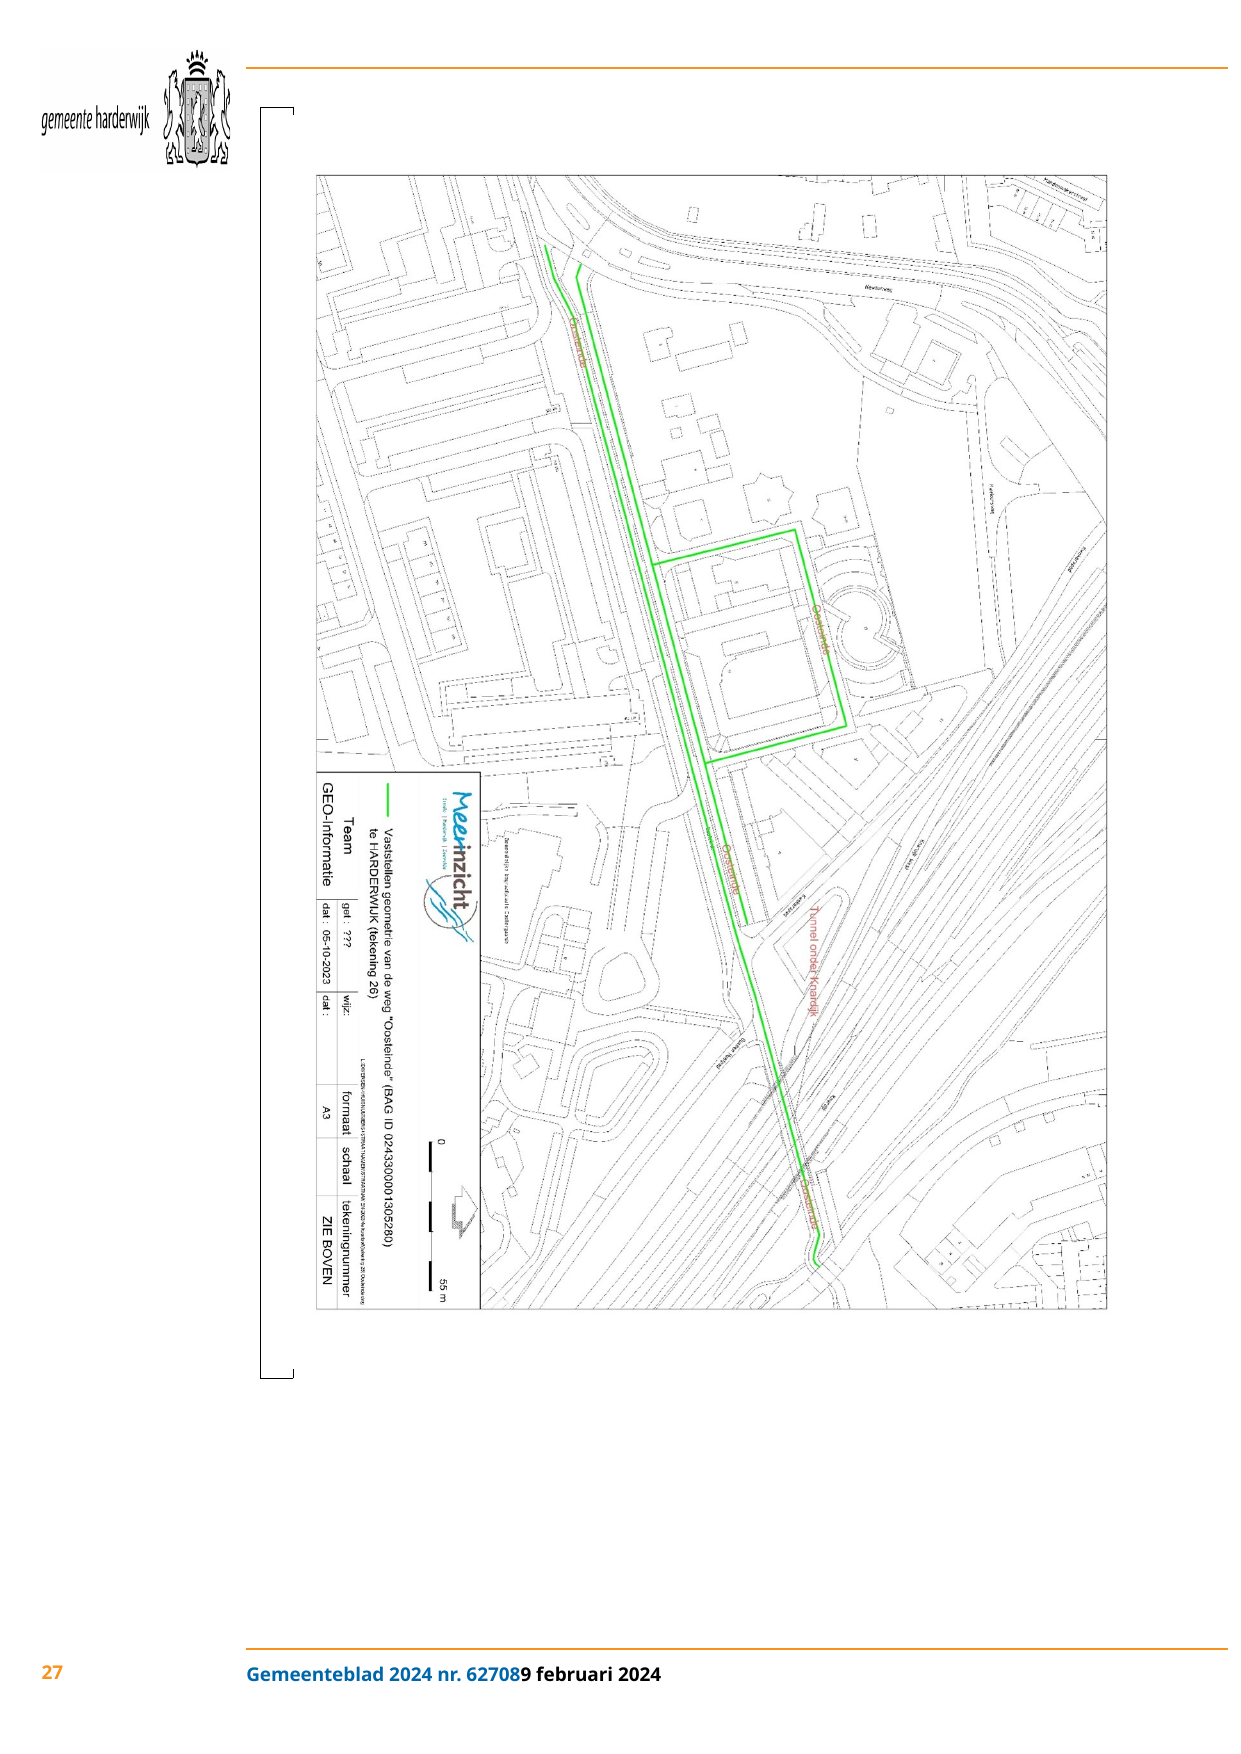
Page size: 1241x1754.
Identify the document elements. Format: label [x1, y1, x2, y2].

picture [268, 115, 1155, 1369]
picture [41, 47, 231, 172]
